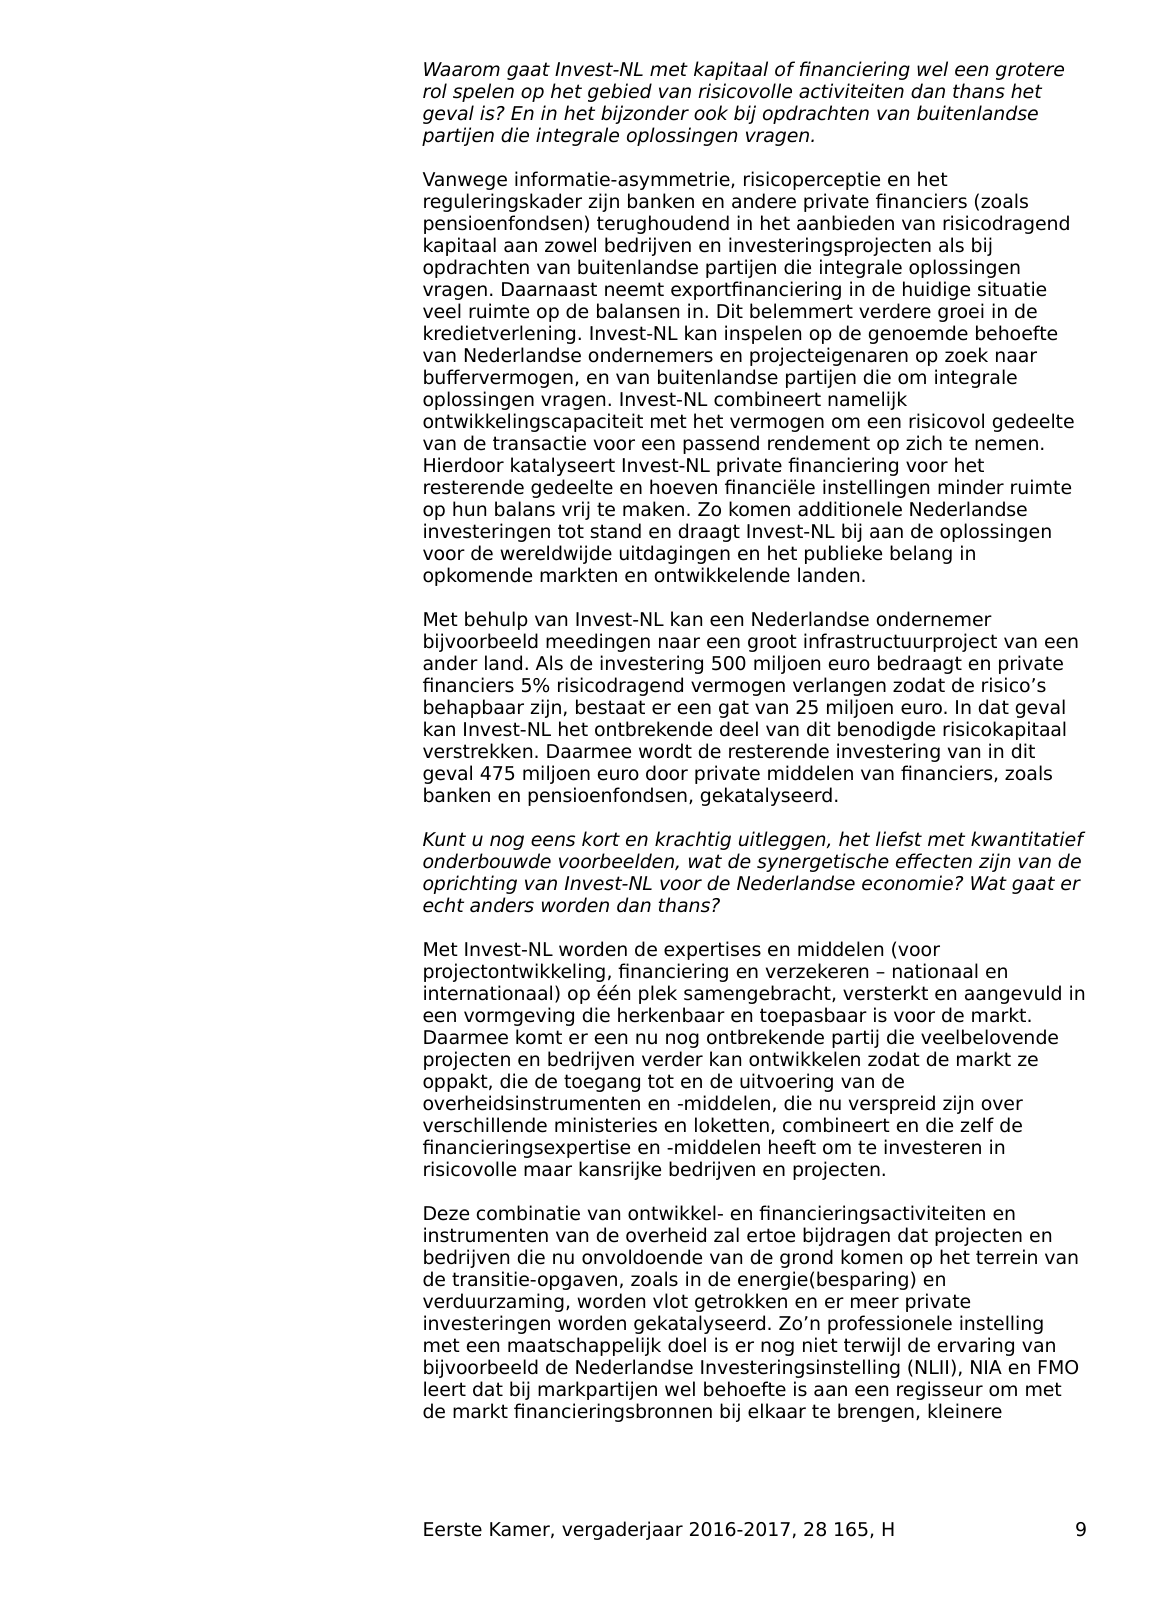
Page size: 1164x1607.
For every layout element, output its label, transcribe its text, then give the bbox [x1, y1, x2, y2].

text Met behulp van Invest-NL kan een Nederlandse ondernemer bijvoorbeeld meedingen naar een groot infrastructuurproject van een ander land. Als de investering 500 miljoen euro bedraagt en private financiers 5% risicodragend vermogen verlangen zodat de risico’s behapbaar zijn, bestaat er een gat van 25 miljoen euro. In dat geval kan Invest-NL het ontbrekende deel van dit benodigde risicokapitaal verstrekken. Daarmee wordt de resterende investering van in dit geval 475 miljoen euro door private middelen van financiers, zoals banken en pensioenfondsen, gekatalyseerd. [422, 609, 1087, 807]
text Met Invest-NL worden de expertises en middelen (voor projectontwikkeling, financiering en verzekeren – nationaal en internationaal) op één plek samengebracht, versterkt en aangevuld in een vormgeving die herkenbaar en toepasbaar is voor de markt. Daarmee komt er een nu nog ontbrekende partij die veelbelovende projecten en bedrijven verder kan ontwikkelen zodat de markt ze oppakt, die de toegang tot en de uitvoering van de overheidsinstrumenten en -middelen, die nu verspreid zijn over verschillende ministeries en loketten, combineert en die zelf de financieringsexpertise en -middelen heeft om te investeren in risicovolle maar kansrijke bedrijven en projecten. [422, 939, 1087, 1181]
text Vanwege informatie-asymmetrie, risicoperceptie en het reguleringskader zijn banken en andere private financiers (zoals pensioenfondsen) terughoudend in het aanbieden van risicodragend kapitaal aan zowel bedrijven en investeringsprojecten als bij opdrachten van buitenlandse partijen die integrale oplossingen vragen. Daarnaast neemt exportfinanciering in de huidige situatie veel ruimte op de balansen in. Dit belemmert verdere groei in de kredietverlening. Invest-NL kan inspelen op de genoemde behoefte van Nederlandse ondernemers en projecteigenaren op zoek naar buffervermogen, en van buitenlandse partijen die om integrale oplossingen vragen. Invest-NL combineert namelijk ontwikkelingscapaciteit met het vermogen om een risicovol gedeelte van de transactie voor een passend rendement op zich te nemen. Hierdoor katalyseert Invest-NL private financiering voor het resterende gedeelte en hoeven financiële instellingen minder ruimte op hun balans vrij te maken. Zo komen additionele Nederlandse investeringen tot stand en draagt Invest-NL bij aan de oplossingen voor de wereldwijde uitdagingen en het publieke belang in opkomende markten en ontwikkelende landen. [422, 169, 1087, 587]
text Kunt u nog eens kort en krachtig uitleggen, het liefst met kwantitatief onderbouwde voorbeelden, wat de synergetische effecten zijn van de oprichting van Invest-NL voor de Nederlandse economie? Wat gaat er echt anders worden dan thans? [422, 829, 1087, 917]
text Deze combinatie van ontwikkel- en financieringsactiviteiten en instrumenten van de overheid zal ertoe bijdragen dat projecten en bedrijven die nu onvoldoende van de grond komen op het terrein van de transitie-opgaven, zoals in de energie(besparing) en verduurzaming, worden vlot getrokken en er meer private investeringen worden gekatalyseerd. Zo’n professionele instelling met een maatschappelijk doel is er nog niet terwijl de ervaring van bijvoorbeeld de Nederlandse Investeringsinstelling (NLII), NIA en FMO leert dat bij markpartijen wel behoefte is aan een regisseur om met de markt financieringsbronnen bij elkaar te brengen, kleinere [422, 1203, 1087, 1423]
text Waarom gaat Invest-NL met kapitaal of financiering wel een grotere rol spelen op het gebied van risicovolle activiteiten dan thans het geval is? En in het bijzonder ook bij opdrachten van buitenlandse partijen die integrale oplossingen vragen. [422, 59, 1087, 147]
